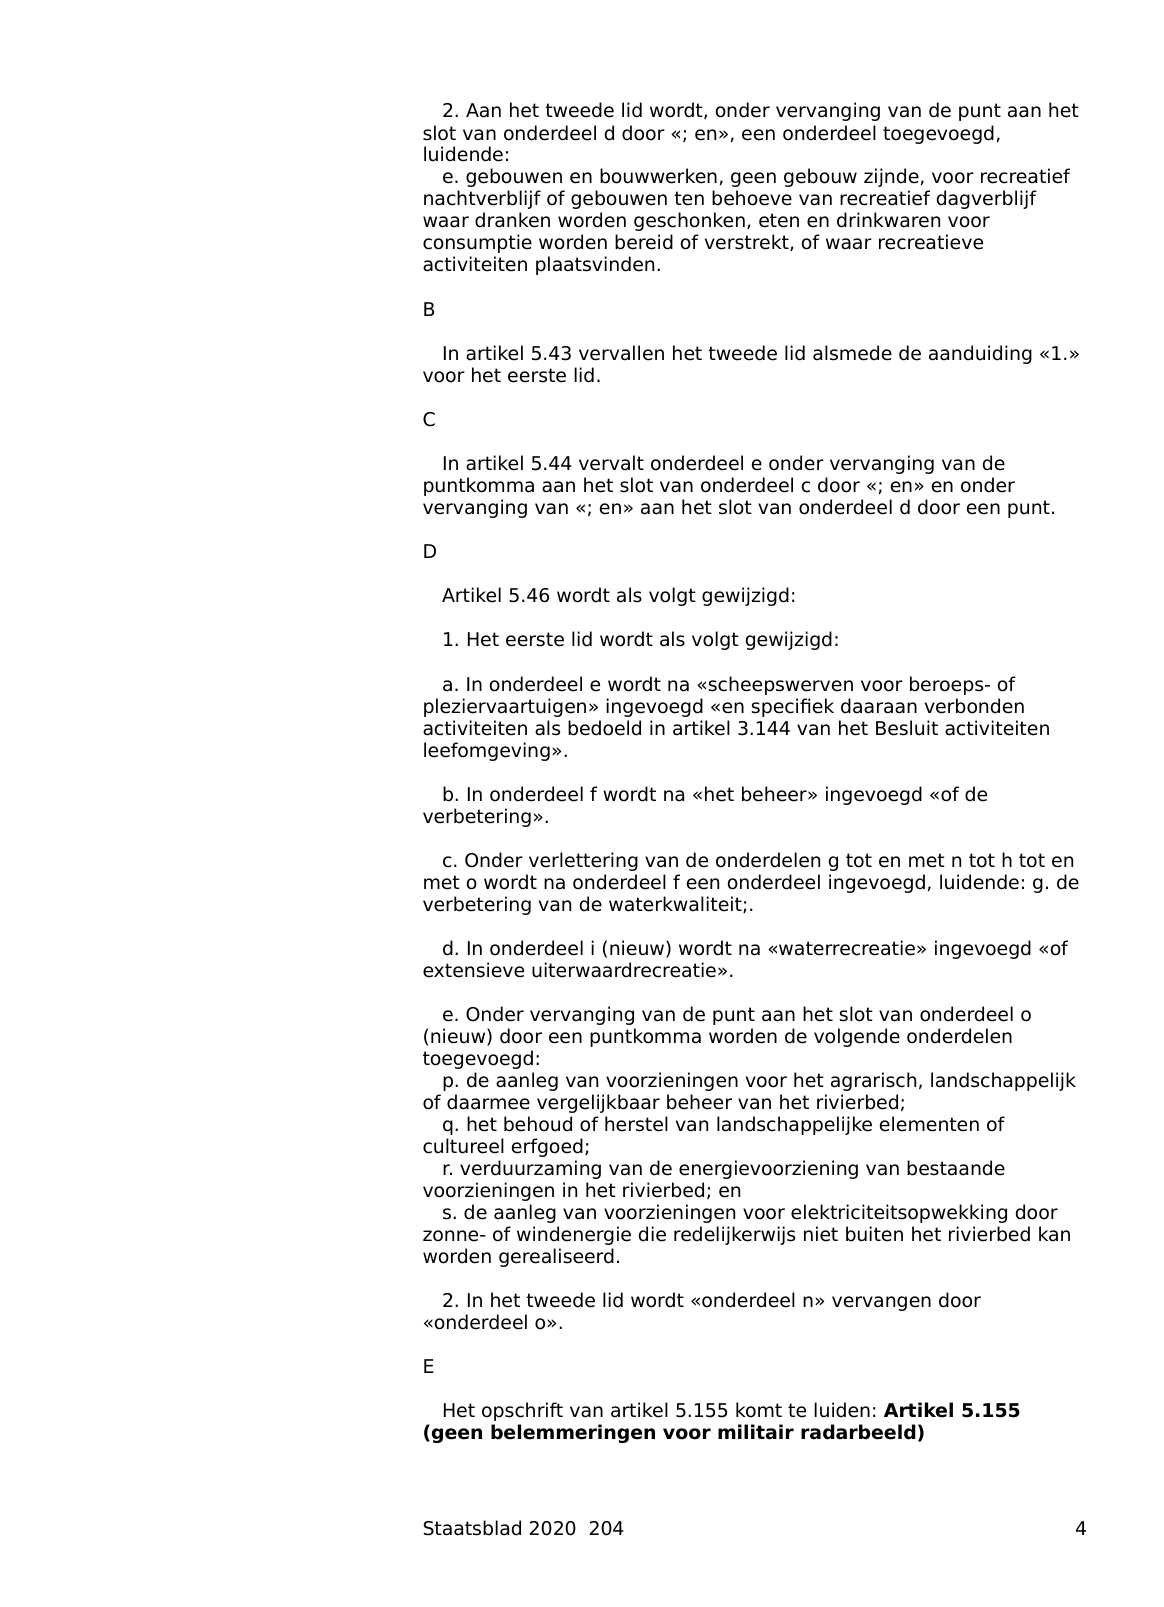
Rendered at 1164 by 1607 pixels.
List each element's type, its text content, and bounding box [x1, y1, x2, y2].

text p. de aanleg van voorzieningen voor het agrarisch, landschappelijk of daarmee vergelijkbaar beheer van het rivierbed; [422, 1070, 1087, 1114]
text a. In onderdeel e wordt na «scheepswerven voor beroeps- of pleziervaartuigen» ingevoegd «en specifiek daaraan verbonden activiteiten als bedoeld in artikel 3.144 van het Besluit activiteiten leefomgeving». [422, 673, 1087, 761]
text s. de aanleg van voorzieningen voor elektriciteitsopwekking door zonne- of windenergie die redelijkerwijs niet buiten het rivierbed kan worden gerealiseerd. [422, 1202, 1087, 1268]
text 1. Het eerste lid wordt als volgt gewijzigd: [422, 629, 1087, 651]
text q. het behoud of herstel van landschappelijke elementen of cultureel erfgoed; [422, 1114, 1087, 1158]
text b. In onderdeel f wordt na «het beheer» ingevoegd «of de verbetering». [422, 784, 1087, 828]
text Het opschrift van artikel 5.155 komt te luiden: Artikel 5.155 (geen belemmeringen voor militair radarbeeld) [422, 1400, 1087, 1444]
text In artikel 5.44 vervalt onderdeel e onder vervanging van de puntkomma aan het slot van onderdeel c door «; en» en onder vervanging van «; en» aan het slot van onderdeel d door een punt. [422, 453, 1087, 519]
text E [422, 1356, 1087, 1378]
text Artikel 5.46 wordt als volgt gewijzigd: [422, 585, 1087, 607]
text C [422, 409, 1087, 431]
text In artikel 5.43 vervallen het tweede lid alsmede de aanduiding «1.» voor het eerste lid. [422, 343, 1087, 387]
text r. verduurzaming van de energievoorziening van bestaande voorzieningen in het rivierbed; en [422, 1158, 1087, 1202]
text d. In onderdeel i (nieuw) wordt na «waterrecreatie» ingevoegd «of extensieve uiterwaardrecreatie». [422, 938, 1087, 982]
text D [422, 541, 1087, 563]
text B [422, 298, 1087, 320]
text 2. In het tweede lid wordt «onderdeel n» vervangen door «onderdeel o». [422, 1290, 1087, 1334]
text 2. Aan het tweede lid wordt, onder vervanging van de punt aan het slot van onderdeel d door «; en», een onderdeel toegevoegd, luidende: [422, 100, 1087, 166]
text e. gebouwen en bouwwerken, geen gebouw zijnde, voor recreatief nachtverblijf of gebouwen ten behoeve van recreatief dagverblijf waar dranken worden geschonken, eten en drinkwaren voor consumptie worden bereid of verstrekt, of waar recreatieve activiteiten plaatsvinden. [422, 166, 1087, 276]
text c. Onder verlettering van de onderdelen g tot en met n tot h tot en met o wordt na onderdeel f een onderdeel ingevoegd, luidende: g. de verbetering van de waterkwaliteit;. [422, 850, 1087, 916]
text e. Onder vervanging van de punt aan het slot van onderdeel o (nieuw) door een puntkomma worden de volgende onderdelen toegevoegd: [422, 1004, 1087, 1070]
